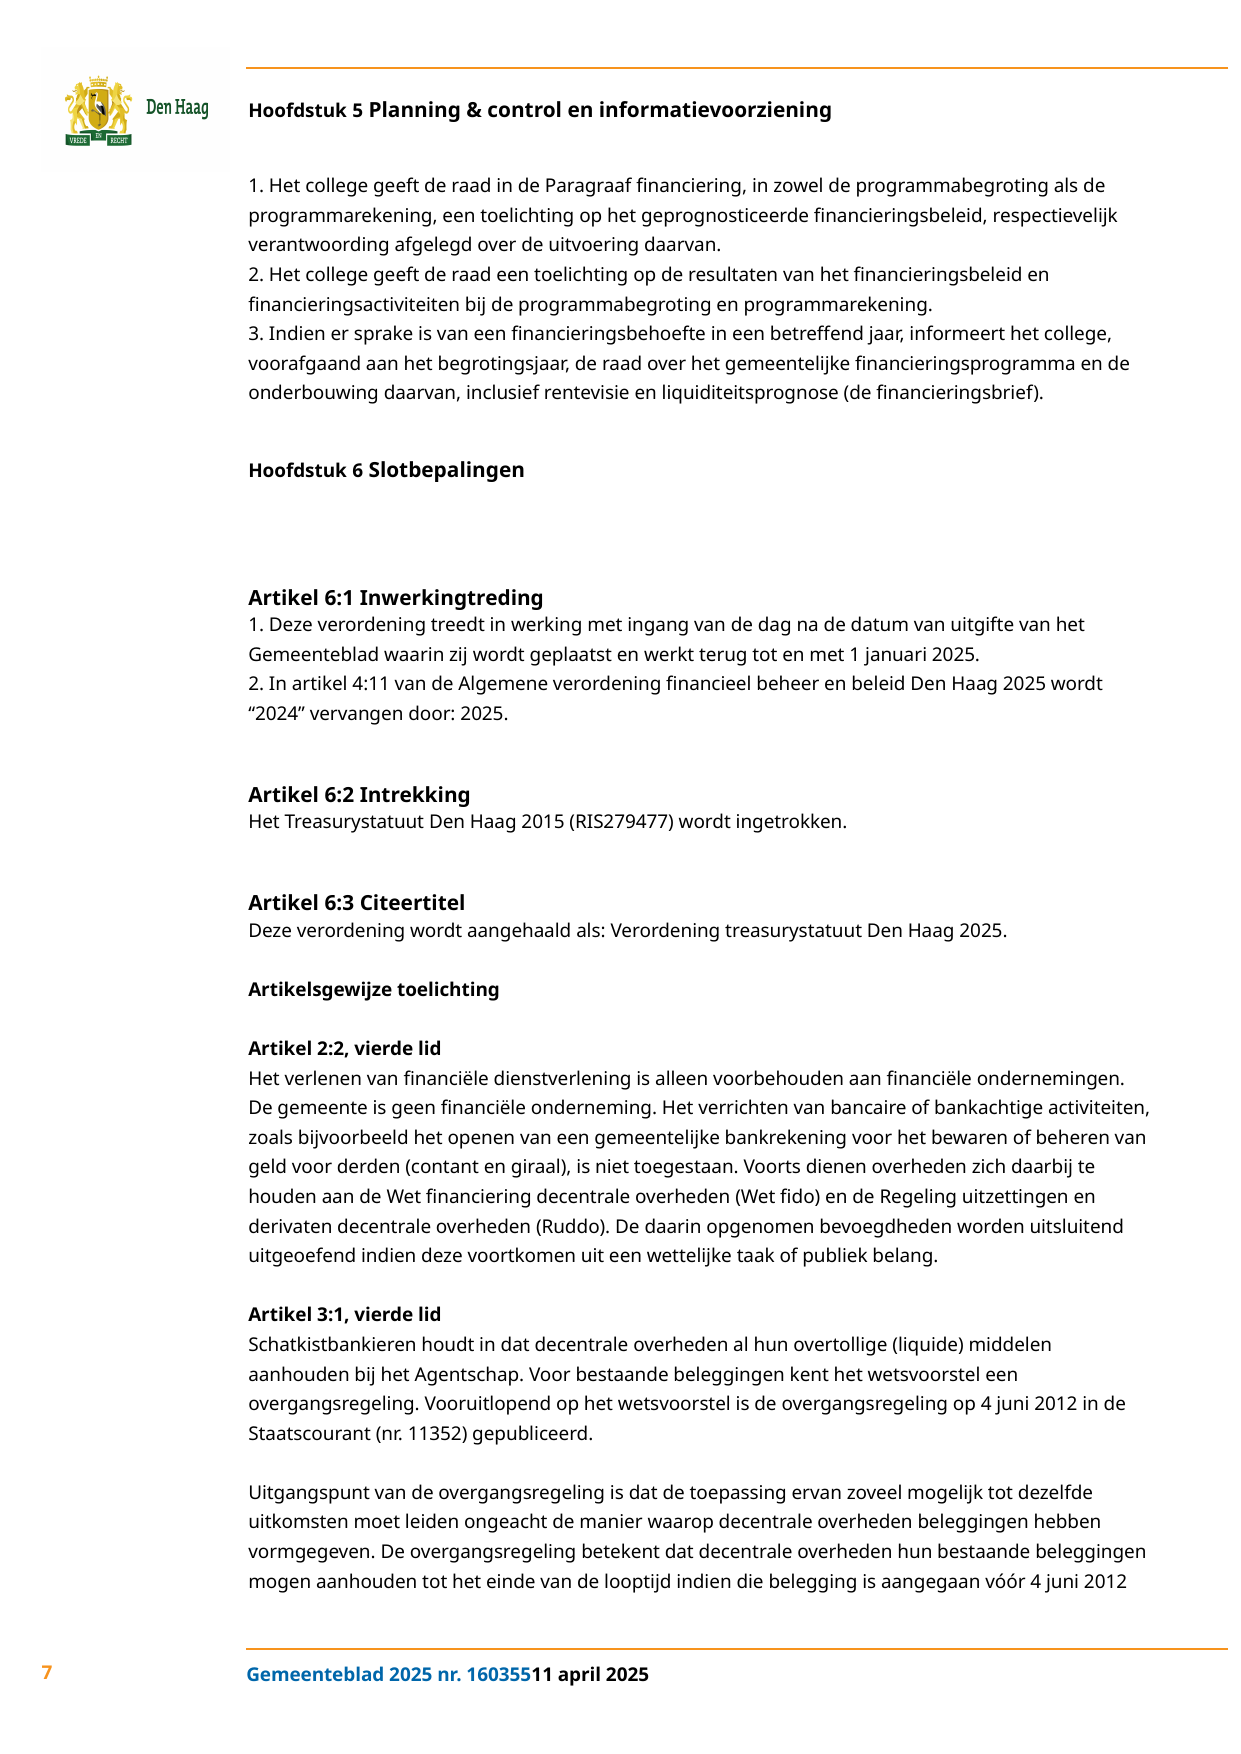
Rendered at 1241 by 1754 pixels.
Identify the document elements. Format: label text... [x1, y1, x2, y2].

text 2. In artikel 4:11 van de Algemene verordening financieel beheer en beleid Den Haag 2025 wordt “2024” vervangen door: 2025. [248, 671, 1152, 726]
text 2. Het college geeft de raad een toelichting op de resultaten van het financieringsbeleid en financieringsactiviteiten bij de programmabegroting en programmarekening. [248, 261, 1152, 317]
text Het verlenen van financiële dienstverlening is alleen voorbehouden aan financiële ondernemingen. De gemeente is geen financiële onderneming. Het verrichten van bancaire of bankachtige activiteiten, zoals bijvoorbeeld het openen van een gemeentelijke bankrekening voor het bewaren of beheren van geld voor derden (contant en giraal), is niet toegestaan. Voorts dienen overheden zich daarbij te houden aan de Wet financiering decentrale overheden (Wet fido) en de Regeling uitzettingen en derivaten decentrale overheden (Ruddo). De daarin opgenomen bevoegdheden worden uitsluitend uitgeoefend indien deze voortkomen uit een wettelijke taak of publiek belang. [248, 1065, 1152, 1268]
text Uitgangspunt van de overgangsregeling is dat de toepassing ervan zoveel mogelijk tot dezelfde uitkomsten moet leiden ongeacht de manier waarop decentrale overheden beleggingen hebben vormgegeven. De overgangsregeling betekent dat decentrale overheden hun bestaande beleggingen mogen aanhouden tot het einde van de looptijd indien die belegging is aangegaan vóór 4 juni 2012 [248, 1479, 1152, 1593]
text 1. Het college geeft de raad in de Paragraaf financiering, in zowel de programmabegroting als de programmarekening, een toelichting op het geprognosticeerde financieringsbeleid, respectievelijk verantwoording afgelegd over de uitvoering daarvan. [248, 172, 1152, 257]
text 1. Deze verordening treedt in werking met ingang van de dag na de datum van uitgifte van het Gemeenteblad waarin zij wordt geplaatst en werkt terug tot en met 1 januari 2025. [248, 611, 1152, 667]
text Artikel 6:1 Inwerkingtreding [248, 583, 1152, 611]
text Het Treasurystatuut Den Haag 2015 (RIS279477) wordt ingetrokken. [248, 808, 1152, 834]
text Artikelsgewijze toelichting [248, 976, 1152, 1002]
text Artikel 6:2 Intrekking [248, 780, 1152, 808]
text Hoofdstuk 5 Planning & control en informatievoorziening [248, 95, 1152, 123]
text 3. Indien er sprake is van een financieringsbehoefte in een betreffend jaar, informeert het college, voorafgaand aan het begrotingsjaar, de raad over het gemeentelijke financieringsprogramma en de onderbouwing daarvan, inclusief rentevisie en liquiditeitsprognose (de financieringsbrief). [248, 320, 1152, 405]
text Artikel 2:2, vierde lid [248, 1035, 1152, 1061]
text Hoofdstuk 6 Slotbepalingen [248, 455, 1152, 483]
text Artikel 3:1, vierde lid [248, 1302, 1152, 1327]
text Schatkistbankieren houdt in dat decentrale overheden al hun overtollige (liquide) middelen aanhouden bij het Agentschap. Voor bestaande beleggingen kent het wetsvoorstel een overgangsregeling. Vooruitlopend op het wetsvoorstel is de overgangsregeling op 4 juni 2012 in de Staatscourant (nr. 11352) gepubliceerd. [248, 1331, 1152, 1446]
text Artikel 6:3 Citeertitel [248, 888, 1152, 917]
picture [41, 47, 231, 172]
text Deze verordening wordt aangehaald als: Verordening treasurystatuut Den Haag 2025. [248, 917, 1152, 943]
